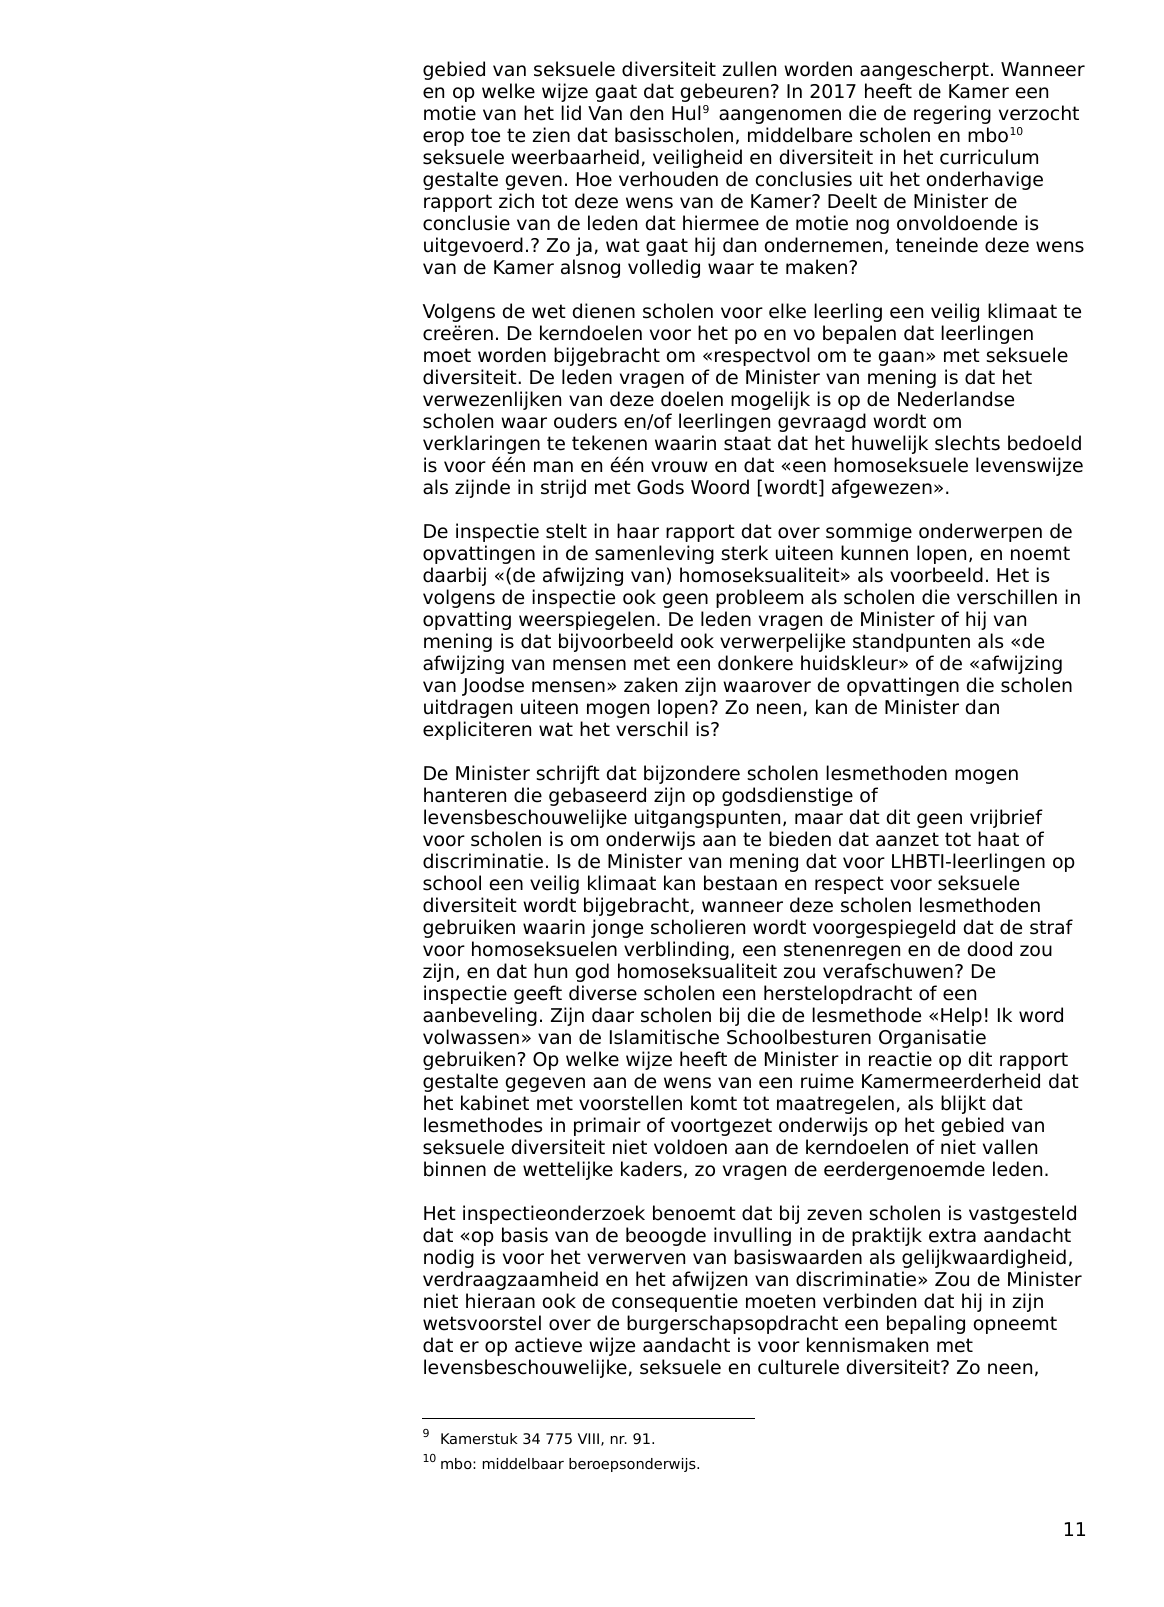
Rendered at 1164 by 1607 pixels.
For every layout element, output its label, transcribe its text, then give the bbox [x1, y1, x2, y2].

text De inspectie stelt in haar rapport dat over sommige onderwerpen de opvattingen in de samenleving sterk uiteen kunnen lopen, en noemt daarbij «(de afwijzing van) homoseksualiteit» als voorbeeld. Het is volgens de inspectie ook geen probleem als scholen die verschillen in opvatting weerspiegelen. De leden vragen de Minister of hij van mening is dat bijvoorbeeld ook verwerpelijke standpunten als «de afwijzing van mensen met een donkere huidskleur» of de «afwijzing van Joodse mensen» zaken zijn waarover de opvattingen die scholen uitdragen uiteen mogen lopen? Zo neen, kan de Minister dan expliciteren wat het verschil is? [422, 521, 1087, 741]
text Kamerstuk 34 775 VIII, nr. 91. [422, 1427, 1087, 1449]
text Het inspectieonderzoek benoemt dat bij zeven scholen is vastgesteld dat «op basis van de beoogde invulling in de praktijk extra aandacht nodig is voor het verwerven van basiswaarden als gelijkwaardigheid, verdraagzaamheid en het afwijzen van discriminatie» Zou de Minister niet hieraan ook de consequentie moeten verbinden dat hij in zijn wetsvoorstel over de burgerschapsopdracht een bepaling opneemt dat er op actieve wijze aandacht is voor kennismaken met levensbeschouwelijke, seksuele en culturele diversiteit? Zo neen, [422, 1203, 1087, 1379]
text Volgens de wet dienen scholen voor elke leerling een veilig klimaat te creëren. De kerndoelen voor het po en vo bepalen dat leerlingen moet worden bijgebracht om «respectvol om te gaan» met seksuele diversiteit. De leden vragen of de Minister van mening is dat het verwezenlijken van deze doelen mogelijk is op de Nederlandse scholen waar ouders en/of leerlingen gevraagd wordt om verklaringen te tekenen waarin staat dat het huwelijk slechts bedoeld is voor één man en één vrouw en dat «een homoseksuele levenswijze als zijnde in strijd met Gods Woord [wordt] afgewezen». [422, 301, 1087, 499]
text mbo: middelbaar beroepsonderwijs. [422, 1452, 1087, 1474]
text gebied van seksuele diversiteit zullen worden aangescherpt. Wanneer en op welke wijze gaat dat gebeuren? In 2017 heeft de Kamer een motie van het lid Van den Hul aangenomen die de regering verzocht erop toe te zien dat basisscholen, middelbare scholen en mbo seksuele weerbaarheid, veiligheid en diversiteit in het curriculum gestalte geven. Hoe verhouden de conclusies uit het onderhavige rapport zich tot deze wens van de Kamer? Deelt de Minister de conclusie van de leden dat hiermee de motie nog onvoldoende is uitgevoerd.? Zo ja, wat gaat hij dan ondernemen, teneinde deze wens van de Kamer alsnog volledig waar te maken? [422, 59, 1087, 279]
text De Minister schrijft dat bijzondere scholen lesmethoden mogen hanteren die gebaseerd zijn op godsdienstige of levensbeschouwelijke uitgangspunten, maar dat dit geen vrijbrief voor scholen is om onderwijs aan te bieden dat aanzet tot haat of discriminatie. Is de Minister van mening dat voor LHBTI-leerlingen op school een veilig klimaat kan bestaan en respect voor seksuele diversiteit wordt bijgebracht, wanneer deze scholen lesmethoden gebruiken waarin jonge scholieren wordt voorgespiegeld dat de straf voor homoseksuelen verblinding, een stenenregen en de dood zou zijn, en dat hun god homoseksualiteit zou verafschuwen? De inspectie geeft diverse scholen een herstelopdracht of een aanbeveling. Zijn daar scholen bij die de lesmethode «Help! Ik word volwassen» van de Islamitische Schoolbesturen Organisatie gebruiken? Op welke wijze heeft de Minister in reactie op dit rapport gestalte gegeven aan de wens van een ruime Kamermeerderheid dat het kabinet met voorstellen komt tot maatregelen, als blijkt dat lesmethodes in primair of voortgezet onderwijs op het gebied van seksuele diversiteit niet voldoen aan de kerndoelen of niet vallen binnen de wettelijke kaders, zo vragen de eerdergenoemde leden. [422, 763, 1087, 1181]
